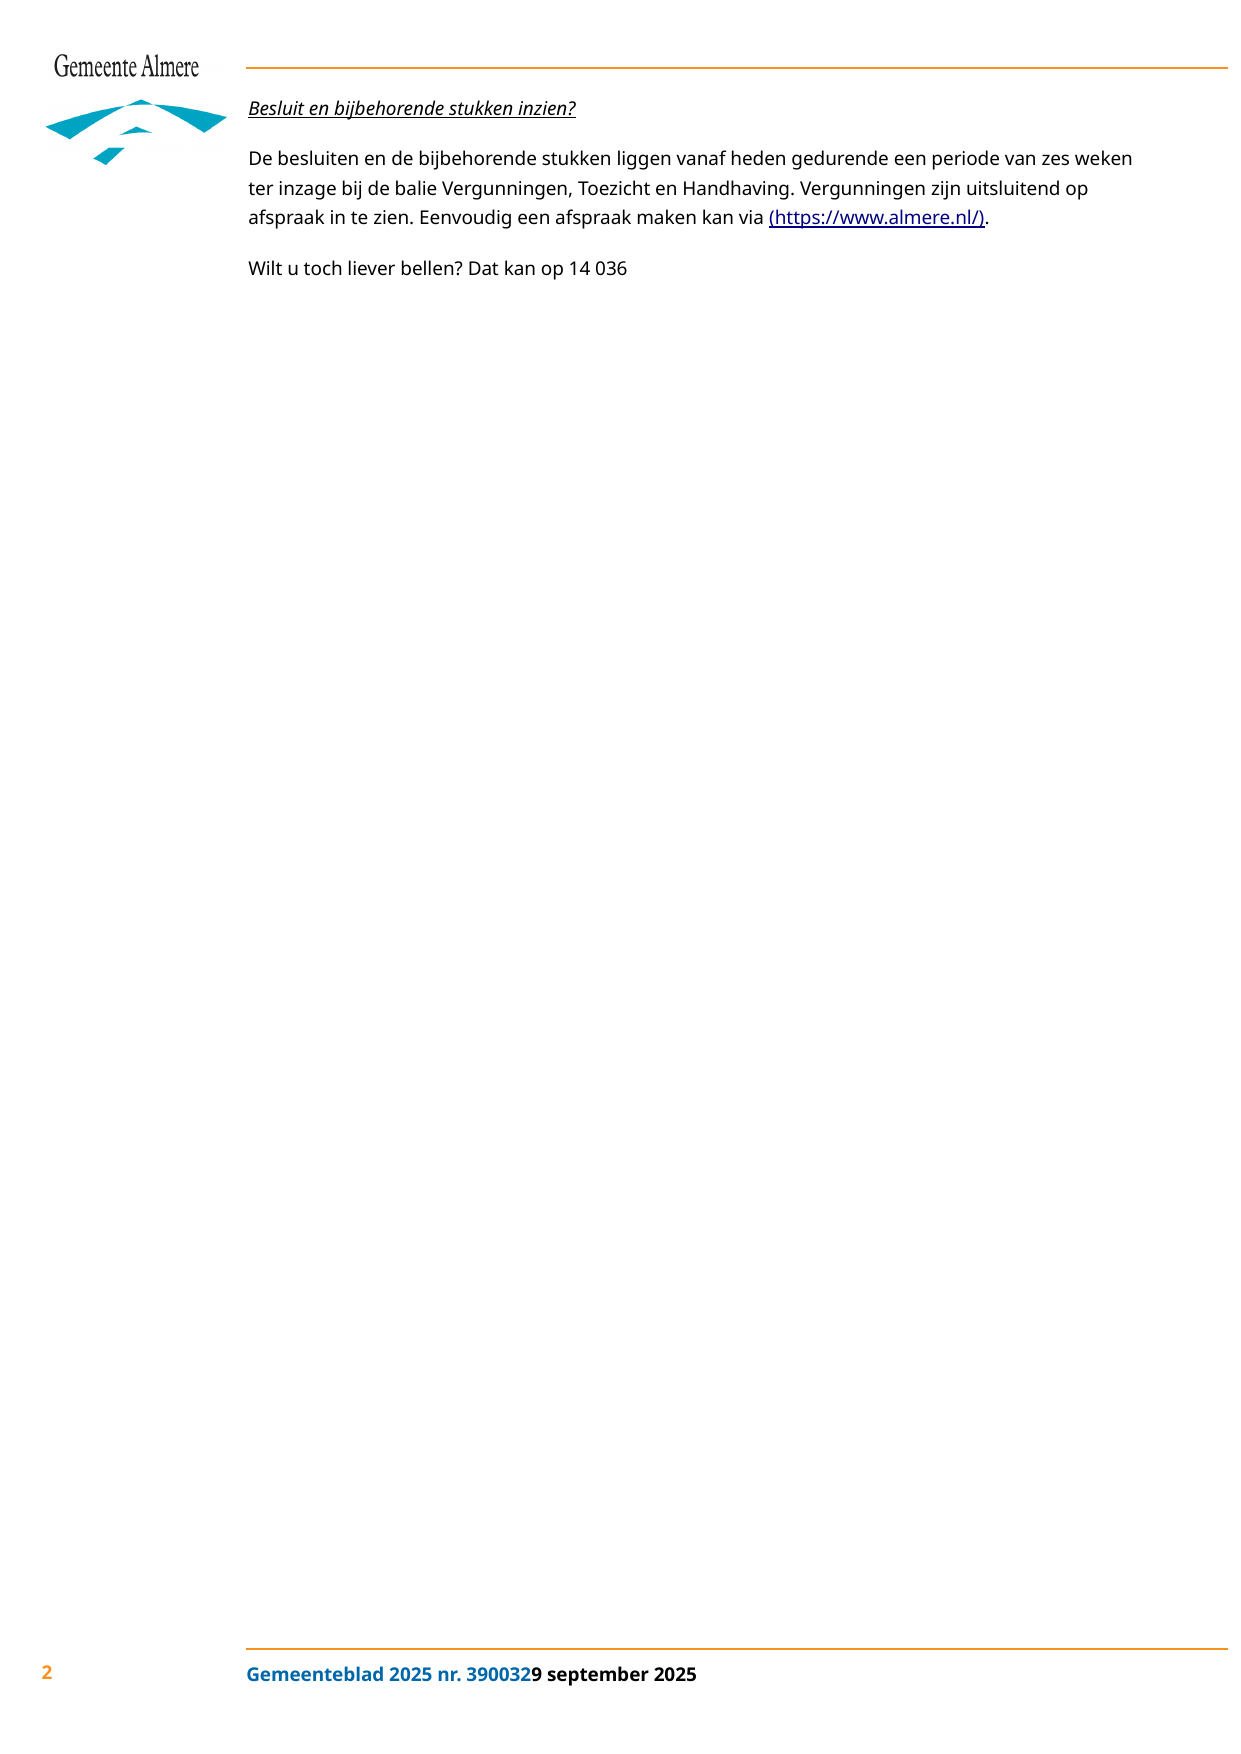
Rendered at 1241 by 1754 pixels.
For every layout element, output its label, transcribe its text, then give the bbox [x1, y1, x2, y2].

picture [41, 47, 231, 172]
text Besluit en bijbehorende stukken inzien? [248, 95, 1152, 121]
text Wilt u toch liever bellen? Dat kan op 14 036 [248, 255, 1152, 281]
text De besluiten en de bijbehorende stukken liggen vanaf heden gedurende een periode van zes weken ter inzage bij de balie Vergunningen, Toezicht en Handhaving. Vergunningen zijn uitsluitend op afspraak in te zien. Eenvoudig een afspraak maken kan via (https://www.almere.nl/). [248, 145, 1152, 230]
